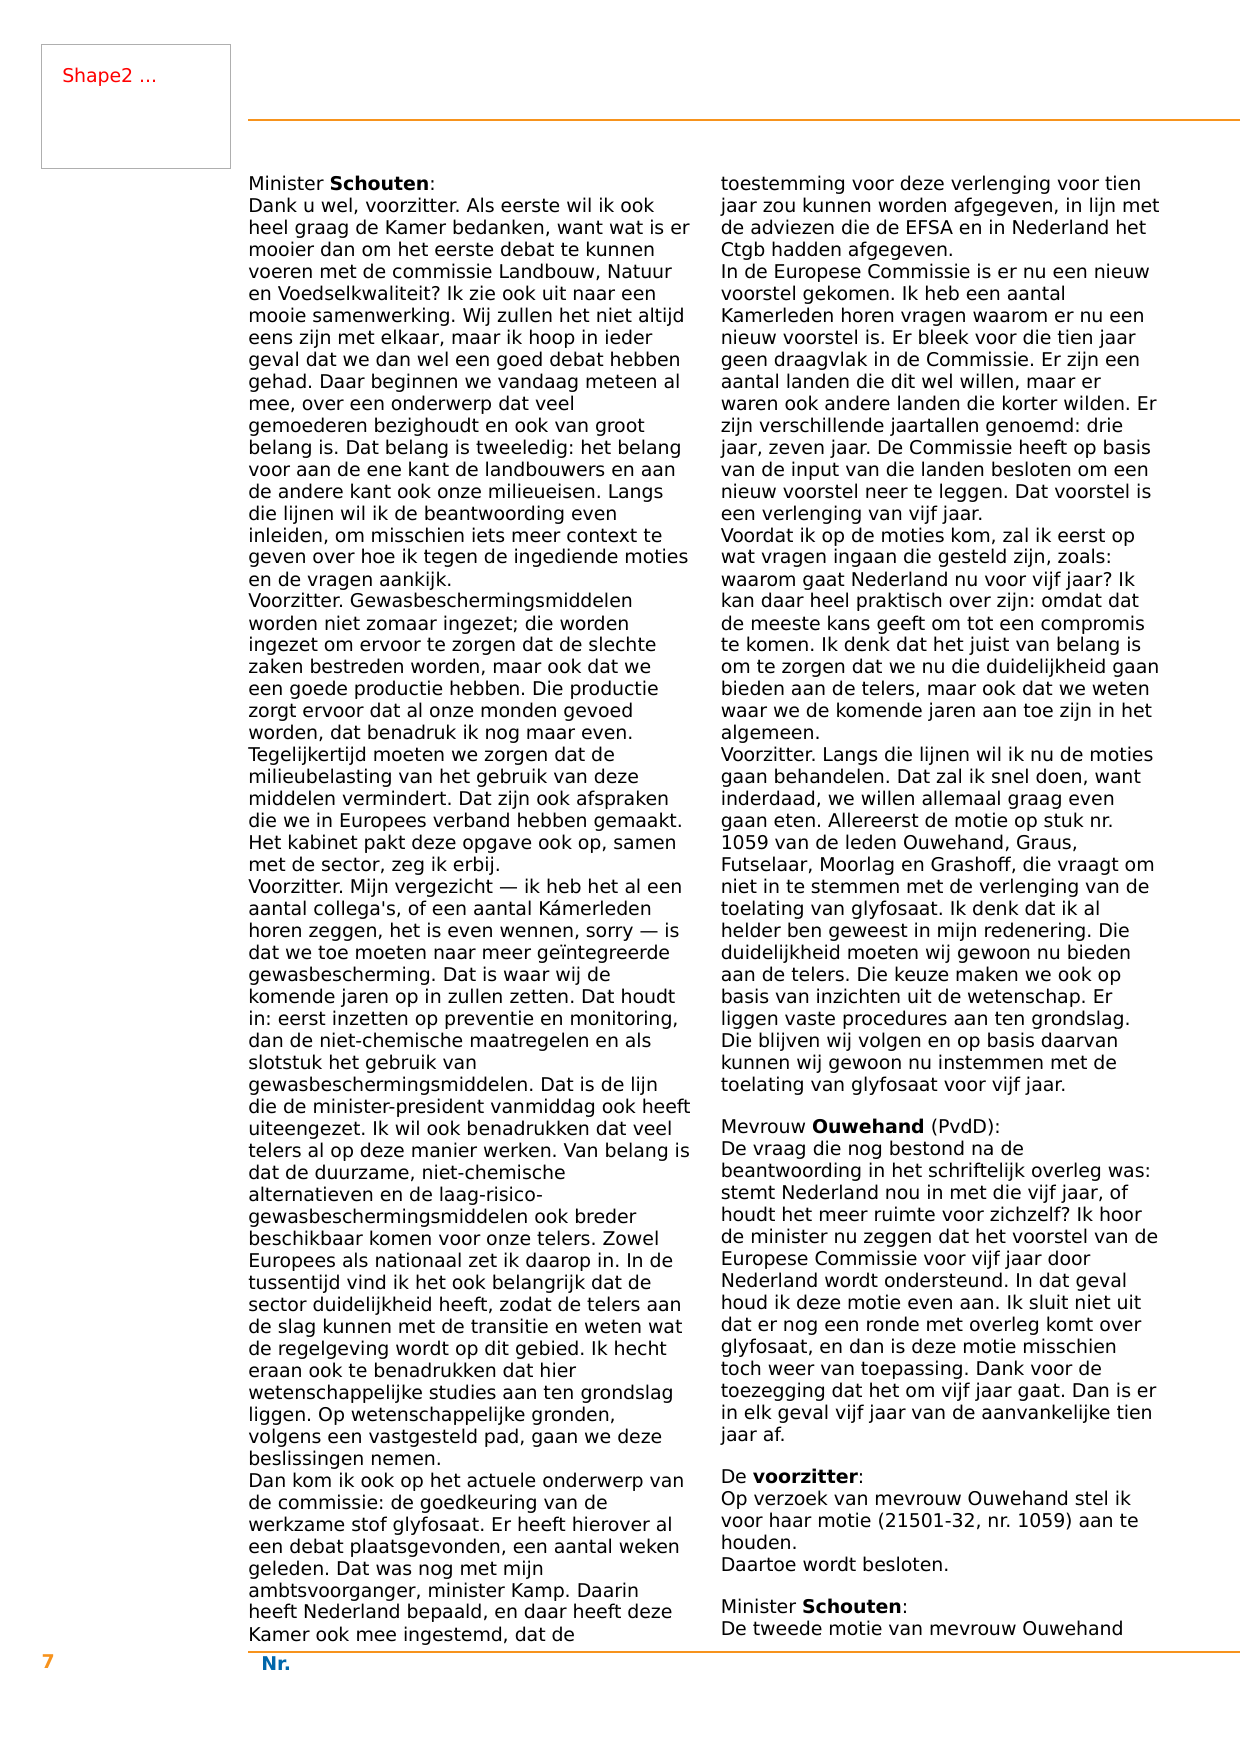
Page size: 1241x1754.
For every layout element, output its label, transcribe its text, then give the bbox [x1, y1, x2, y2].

text Voorzitter. Langs die lijnen wil ik nu de moties gaan behandelen. Dat zal ik snel doen, want inderdaad, we willen allemaal graag even gaan eten. Allereerst de motie op stuk nr. 1059 van de leden Ouwehand, Graus, Futselaar, Moorlag en Grashoff, die vraagt om niet in te stemmen met de verlenging van de toelating van glyfosaat. Ik denk dat ik al helder ben geweest in mijn redenering. Die duidelijkheid moeten wij gewoon nu bieden aan de telers. Die keuze maken we ook op basis van inzichten uit de wetenschap. Er liggen vaste procedures aan ten grondslag. Die blijven wij volgen en op basis daarvan kunnen wij gewoon nu instemmen met de toelating van glyfosaat voor vijf jaar. [721, 744, 1163, 1096]
text De vraag die nog bestond na de beantwoording in het schriftelijk overleg was: stemt Nederland nou in met die vijf jaar, of houdt het meer ruimte voor zichzelf? Ik hoor de minister nu zeggen dat het voorstel van de Europese Commissie voor vijf jaar door Nederland wordt ondersteund. In dat geval houd ik deze motie even aan. Ik sluit niet uit dat er nog een ronde met overleg komt over glyfosaat, en dan is deze motie misschien toch weer van toepassing. Dank voor de toezegging dat het om vijf jaar gaat. Dan is er in elk geval vijf jaar van de aanvankelijke tien jaar af. [721, 1138, 1163, 1446]
text Minister Schouten: [721, 1596, 1163, 1617]
text Voorzitter. Gewasbeschermingsmiddelen worden niet zomaar ingezet; die worden ingezet om ervoor te zorgen dat de slechte zaken bestreden worden, maar ook dat we een goede productie hebben. Die productie zorgt ervoor dat al onze monden gevoed worden, dat benadruk ik nog maar even. Tegelijkertijd moeten we zorgen dat de milieubelasting van het gebruik van deze middelen vermindert. Dat zijn ook afspraken die we in Europees verband hebben gemaakt. Het kabinet pakt deze opgave ook op, samen met de sector, zeg ik erbij. [248, 590, 691, 876]
text Minister Schouten: [248, 173, 691, 195]
text Dan kom ik ook op het actuele onderwerp van de commissie: de goedkeuring van de werkzame stof glyfosaat. Er heeft hierover al een debat plaatsgevonden, een aantal weken geleden. Dat was nog met mijn ambtsvoorganger, minister Kamp. Daarin heeft Nederland bepaald, en daar heeft deze Kamer ook mee ingestemd, dat de [248, 1469, 691, 1645]
text De tweede motie van mevrouw Ouwehand [721, 1617, 1163, 1639]
text In de Europese Commissie is er nu een nieuw voorstel gekomen. Ik heb een aantal Kamerleden horen vragen waarom er nu een nieuw voorstel is. Er bleek voor die tien jaar geen draagvlak in de Commissie. Er zijn een aantal landen die dit wel willen, maar er waren ook andere landen die korter wilden. Er zijn verschillende jaartallen genoemd: drie jaar, zeven jaar. De Commissie heeft op basis van de input van die landen besloten om een nieuw voorstel neer te leggen. Dat voorstel is een verlenging van vijf jaar. [721, 261, 1163, 524]
text De voorzitter: [721, 1466, 1163, 1488]
text Voorzitter. Mijn vergezicht — ik heb het al een aantal collega's, of een aantal Kámerleden horen zeggen, het is even wennen, sorry — is dat we toe moeten naar meer geïntegreerde gewasbescherming. Dat is waar wij de komende jaren op in zullen zetten. Dat houdt in: eerst inzetten op preventie en monitoring, dan de niet-chemische maatregelen en als slotstuk het gebruik van gewasbeschermingsmiddelen. Dat is de lijn die de minister-president vanmiddag ook heeft uiteengezet. Ik wil ook benadrukken dat veel telers al op deze manier werken. Van belang is dat de duurzame, niet-chemische alternatieven en de laag-risico-gewasbeschermingsmiddelen ook breder beschikbaar komen voor onze telers. Zowel Europees als nationaal zet ik daarop in. In de tussentijd vind ik het ook belangrijk dat de sector duidelijkheid heeft, zodat de telers aan de slag kunnen met de transitie en weten wat de regelgeving wordt op dit gebied. Ik hecht eraan ook te benadrukken dat hier wetenschappelijke studies aan ten grondslag liggen. Op wetenschappelijke gronden, volgens een vastgesteld pad, gaan we deze beslissingen nemen. [248, 876, 691, 1469]
text Op verzoek van mevrouw Ouwehand stel ik voor haar motie (21501-32, nr. 1059) aan te houden. [721, 1488, 1163, 1553]
text toestemming voor deze verlenging voor tien jaar zou kunnen worden afgegeven, in lijn met de adviezen die de EFSA en in Nederland het Ctgb hadden afgegeven. [721, 173, 1163, 261]
text Voordat ik op de moties kom, zal ik eerst op wat vragen ingaan die gesteld zijn, zoals: waarom gaat Nederland nu voor vijf jaar? Ik kan daar heel praktisch over zijn: omdat dat de meeste kans geeft om tot een compromis te komen. Ik denk dat het juist van belang is om te zorgen dat we nu die duidelijkheid gaan bieden aan de telers, maar ook dat we weten waar we de komende jaren aan toe zijn in het algemeen. [721, 524, 1163, 744]
text Mevrouw Ouwehand (PvdD): [721, 1116, 1163, 1138]
text Daartoe wordt besloten. [721, 1553, 1163, 1576]
text Dank u wel, voorzitter. Als eerste wil ik ook heel graag de Kamer bedanken, want wat is er mooier dan om het eerste debat te kunnen voeren met de commissie Landbouw, Natuur en Voedselkwaliteit? Ik zie ook uit naar een mooie samenwerking. Wij zullen het niet altijd eens zijn met elkaar, maar ik hoop in ieder geval dat we dan wel een goed debat hebben gehad. Daar beginnen we vandaag meteen al mee, over een onderwerp dat veel gemoederen bezighoudt en ook van groot belang is. Dat belang is tweeledig: het belang voor aan de ene kant de landbouwers en aan de andere kant ook onze milieueisen. Langs die lijnen wil ik de beantwoording even inleiden, om misschien iets meer context te geven over hoe ik tegen de ingediende moties en de vragen aankijk. [248, 195, 691, 590]
